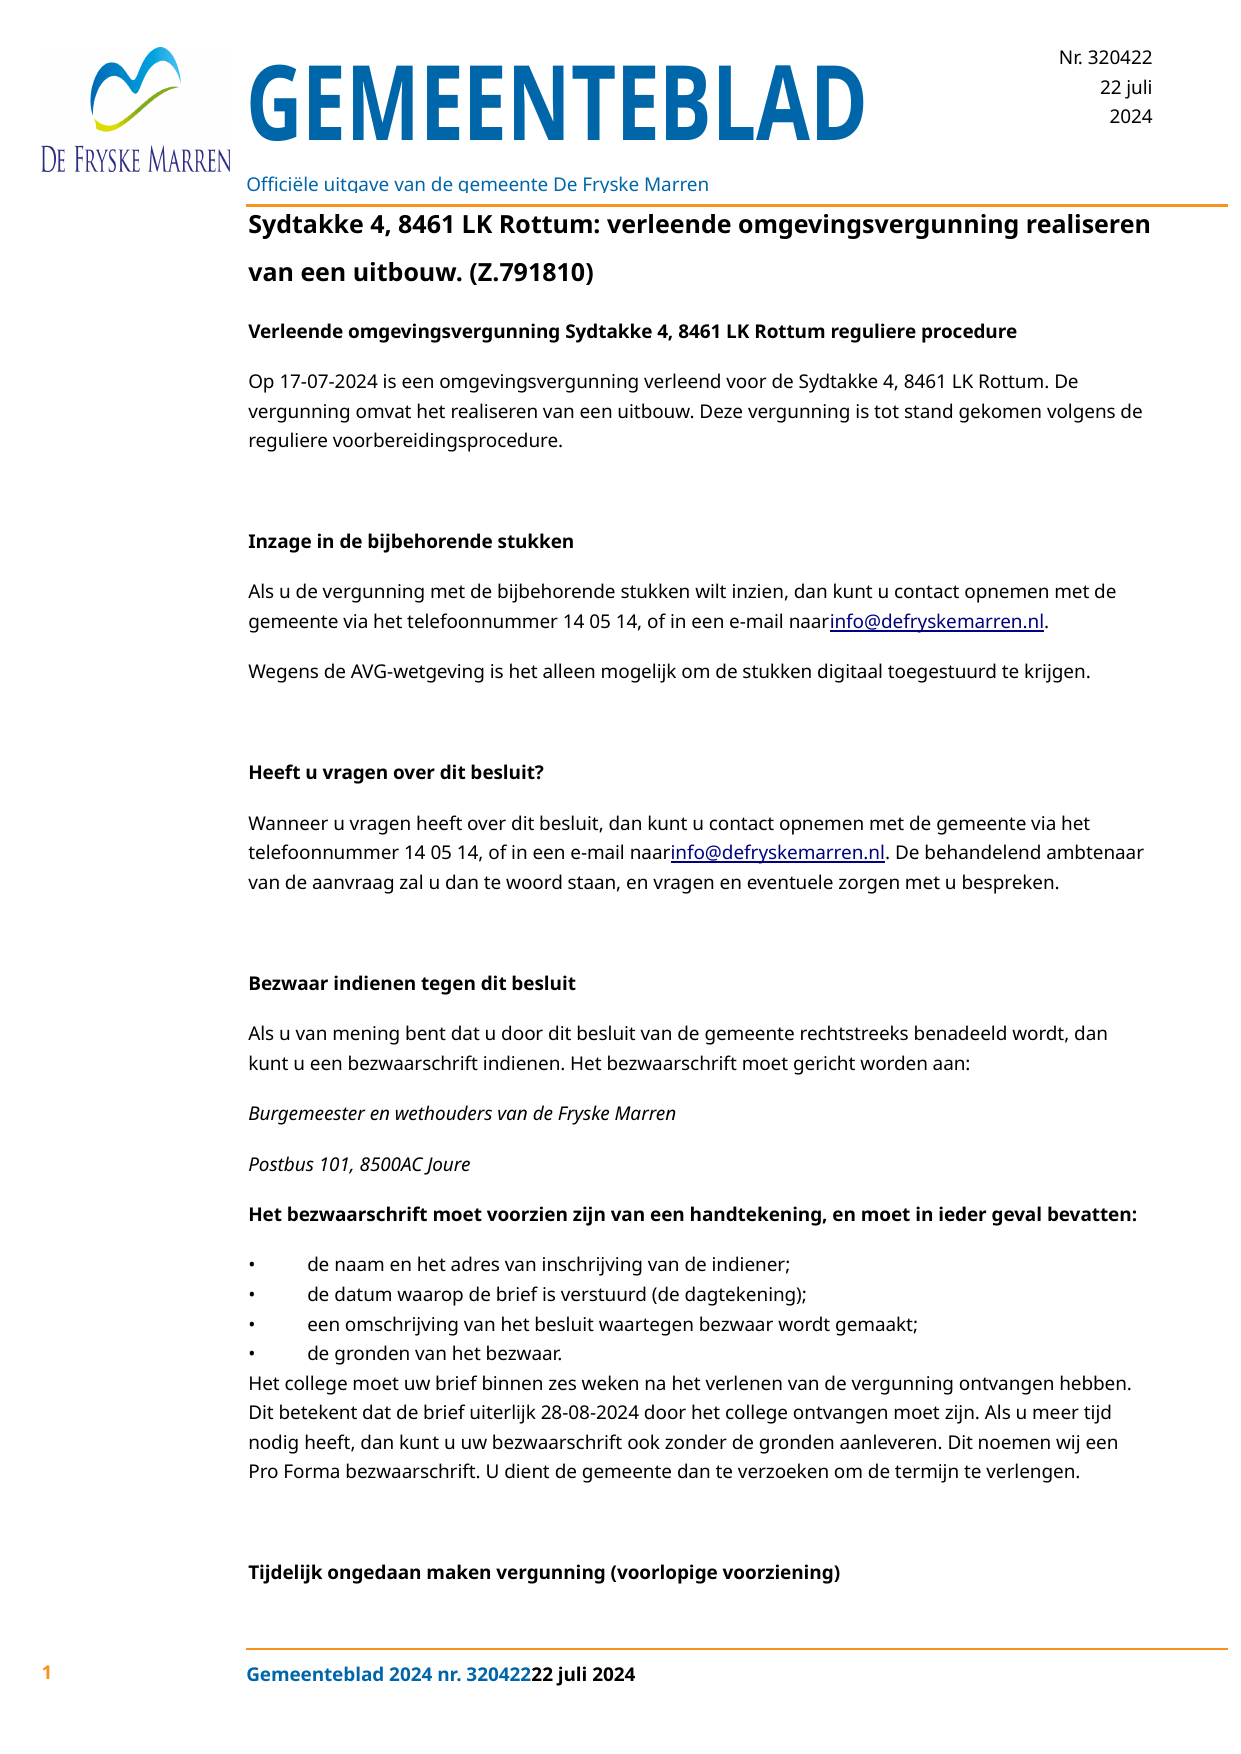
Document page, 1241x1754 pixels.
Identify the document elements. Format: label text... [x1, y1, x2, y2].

text Het college moet uw brief binnen zes weken na het verlenen van de vergunning ontvangen hebben. Dit betekent dat de brief uiterlijk 28-08-2024 door het college ontvangen moet zijn. Als u meer tijd nodig heeft, dan kunt u uw bezwaarschrift ook zonder de gronden aanleveren. Dit noemen wij een Pro Forma bezwaarschrift. U dient de gemeente dan te verzoeken om de termijn te verlengen. [248, 1370, 1152, 1484]
text Heeft u vragen over dit besluit? [248, 759, 1152, 785]
list de datum waarop de brief is verstuurd (de dagtekening); [248, 1281, 1152, 1307]
text Postbus 101, 8500AC Joure [248, 1151, 1152, 1177]
text Tijdelijk ongedaan maken vergunning (voorlopige voorziening) [248, 1559, 1152, 1585]
list de gronden van het bezwaar. [248, 1340, 1152, 1366]
text Als u van mening bent dat u door dit besluit van de gemeente rechtstreeks benadeeld wordt, dan kunt u een bezwaarschrift indienen. Het bezwaarschrift moet gericht worden aan: [248, 1020, 1152, 1076]
text Wegens de AVG-wetgeving is het alleen mogelijk om de stukken digitaal toegestuurd te krijgen. [248, 659, 1152, 684]
list een omschrijving van het besluit waartegen bezwaar wordt gemaakt; [248, 1311, 1152, 1337]
text Bezwaar indienen tegen dit besluit [248, 970, 1152, 996]
text Burgemeester en wethouders van de Fryske Marren [248, 1100, 1152, 1126]
text Als u de vergunning met de bijbehorende stukken wilt inzien, dan kunt u contact opnemen met de gemeente via het telefoonnummer 14 05 14, of in een e-mail naarinfo@defryskemarren.nl. [248, 579, 1152, 634]
text Verleende omgevingsvergunning Sydtakke 4, 8461 LK Rottum reguliere procedure [248, 318, 1152, 344]
list de naam en het adres van inschrijving van de indiener; [248, 1252, 1152, 1277]
text Het bezwaarschrift moet voorzien zijn van een handtekening, en moet in ieder geval bevatten: [248, 1201, 1152, 1227]
text Wanneer u vragen heeft over dit besluit, dan kunt u contact opnemen met de gemeente via het telefoonnummer 14 05 14, of in een e-mail naarinfo@defryskemarren.nl. De behandelend ambtenaar van de aanvraag zal u dan te woord staan, en vragen en eventuele zorgen met u bespreken. [248, 810, 1152, 895]
text Sydtakke 4, 8461 LK Rottum: verleende omgevingsvergunning realiseren van een uitbouw. (Z.791810) [248, 207, 1152, 288]
text Inzage in de bijbehorende stukken [248, 528, 1152, 554]
picture [41, 47, 231, 172]
text Op 17-07-2024 is een omgevingsvergunning verleend voor de Sydtakke 4, 8461 LK Rottum. De vergunning omvat het realiseren van een uitbouw. Deze vergunning is tot stand gekomen volgens de reguliere voorbereidingsprocedure. [248, 368, 1152, 453]
